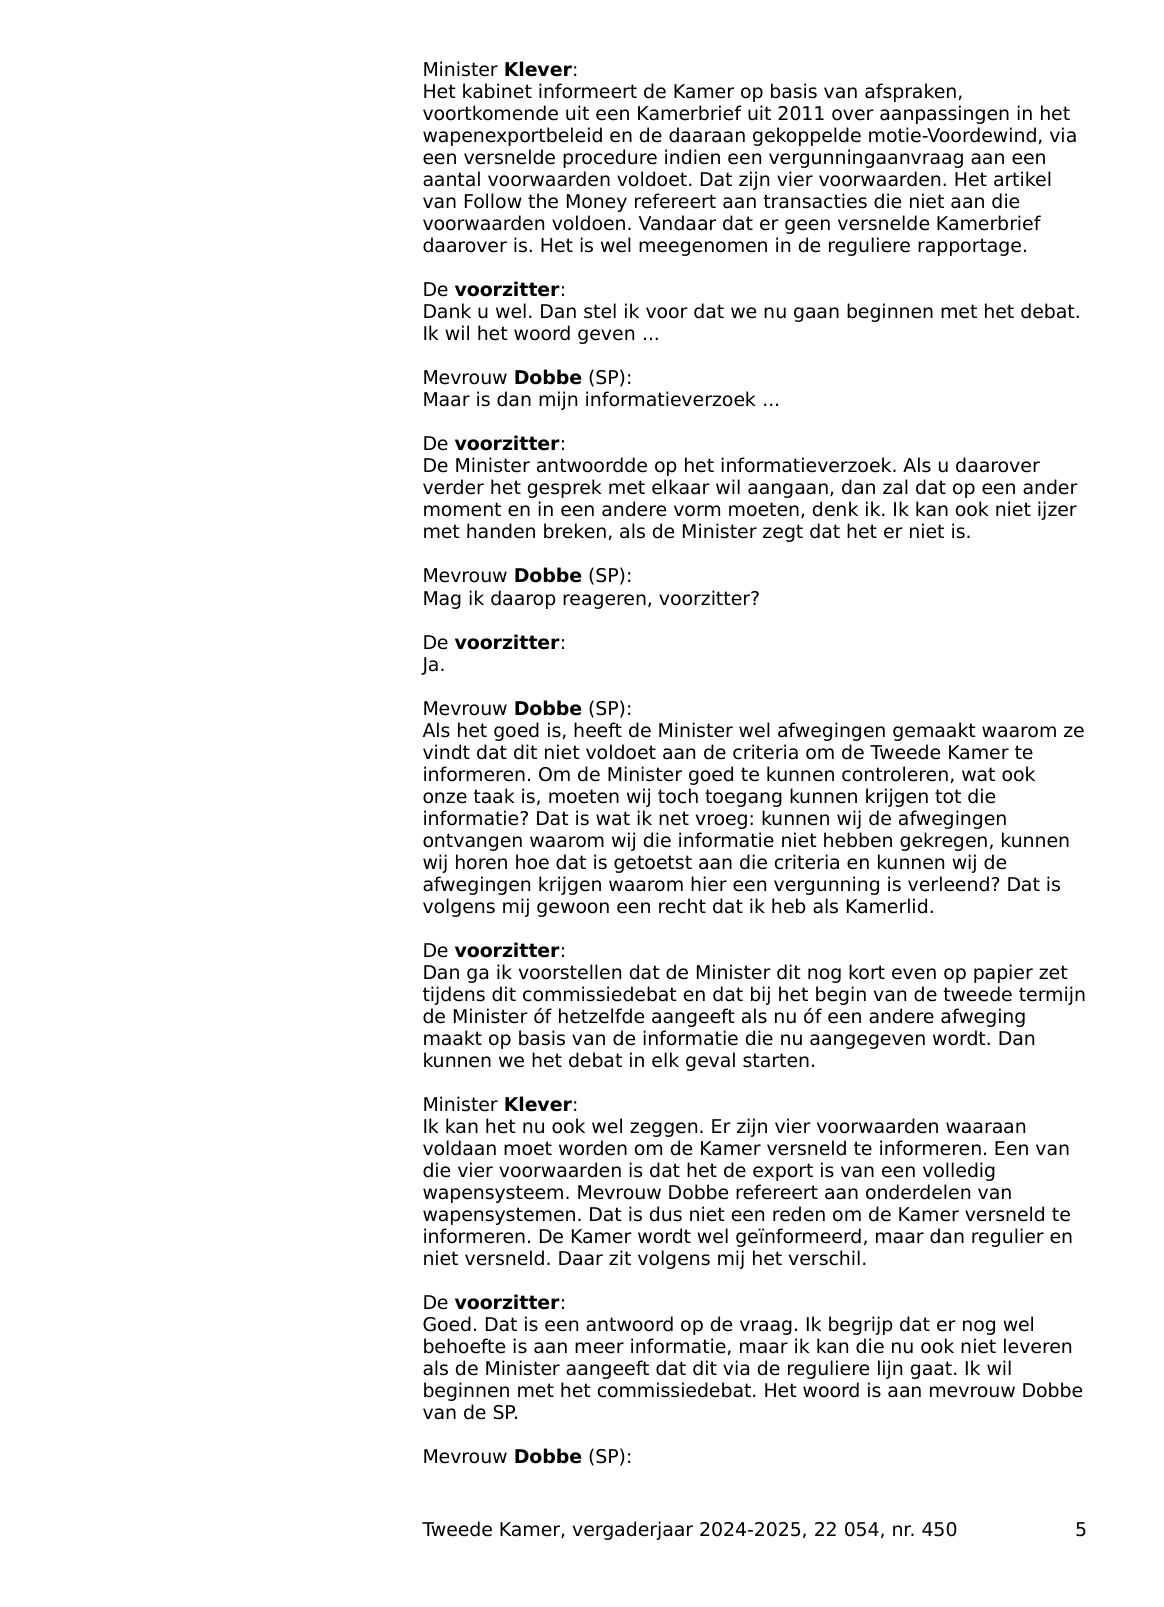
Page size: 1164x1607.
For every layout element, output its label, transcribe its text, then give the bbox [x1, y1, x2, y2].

text Mevrouw Dobbe (SP): [422, 1446, 1087, 1468]
text Het kabinet informeert de Kamer op basis van afspraken, voortkomende uit een Kamerbrief uit 2011 over aanpassingen in het wapenexportbeleid en de daaraan gekoppelde motie-Voordewind, via een versnelde procedure indien een vergunningaanvraag aan een aantal voorwaarden voldoet. Dat zijn vier voorwaarden. Het artikel van Follow the Money refereert aan transacties die niet aan die voorwaarden voldoen. Vandaar dat er geen versnelde Kamerbrief daarover is. Het is wel meegenomen in de reguliere rapportage. [422, 81, 1087, 257]
text Mag ik daarop reageren, voorzitter? [422, 587, 1087, 609]
text Ja. [422, 653, 1087, 676]
text Minister Klever: [422, 1094, 1087, 1116]
text Goed. Dat is een antwoord op de vraag. Ik begrijp dat er nog wel behoefte is aan meer informatie, maar ik kan die nu ook niet leveren als de Minister aangeeft dat dit via de reguliere lijn gaat. Ik wil beginnen met het commissiedebat. Het woord is aan mevrouw Dobbe van de SP. [422, 1314, 1087, 1424]
text Ik kan het nu ook wel zeggen. Er zijn vier voorwaarden waaraan voldaan moet worden om de Kamer versneld te informeren. Een van die vier voorwaarden is dat het de export is van een volledig wapensysteem. Mevrouw Dobbe refereert aan onderdelen van wapensystemen. Dat is dus niet een reden om de Kamer versneld te informeren. De Kamer wordt wel geïnformeerd, maar dan regulier en niet versneld. Daar zit volgens mij het verschil. [422, 1116, 1087, 1269]
text Mevrouw Dobbe (SP): [422, 565, 1087, 587]
text De voorzitter: [422, 940, 1087, 962]
text Dank u wel. Dan stel ik voor dat we nu gaan beginnen met het debat. Ik wil het woord geven ... [422, 301, 1087, 345]
text Mevrouw Dobbe (SP): [422, 698, 1087, 720]
text Minister Klever: [422, 59, 1087, 81]
text De voorzitter: [422, 632, 1087, 653]
text Maar is dan mijn informatieverzoek ... [422, 389, 1087, 411]
text De voorzitter: [422, 279, 1087, 301]
text Dan ga ik voorstellen dat de Minister dit nog kort even op papier zet tijdens dit commissiedebat en dat bij het begin van de tweede termijn de Minister óf hetzelfde aangeeft als nu óf een andere afweging maakt op basis van de informatie die nu aangegeven wordt. Dan kunnen we het debat in elk geval starten. [422, 962, 1087, 1072]
text Als het goed is, heeft de Minister wel afwegingen gemaakt waarom ze vindt dat dit niet voldoet aan de criteria om de Tweede Kamer te informeren. Om de Minister goed te kunnen controleren, wat ook onze taak is, moeten wij toch toegang kunnen krijgen tot die informatie? Dat is wat ik net vroeg: kunnen wij de afwegingen ontvangen waarom wij die informatie niet hebben gekregen, kunnen wij horen hoe dat is getoetst aan die criteria en kunnen wij de afwegingen krijgen waarom hier een vergunning is verleend? Dat is volgens mij gewoon een recht dat ik heb als Kamerlid. [422, 720, 1087, 917]
text De voorzitter: [422, 1292, 1087, 1314]
text De voorzitter: [422, 433, 1087, 455]
text De Minister antwoordde op het informatieverzoek. Als u daarover verder het gesprek met elkaar wil aangaan, dan zal dat op een ander moment en in een andere vorm moeten, denk ik. Ik kan ook niet ijzer met handen breken, als de Minister zegt dat het er niet is. [422, 455, 1087, 543]
text Mevrouw Dobbe (SP): [422, 367, 1087, 389]
